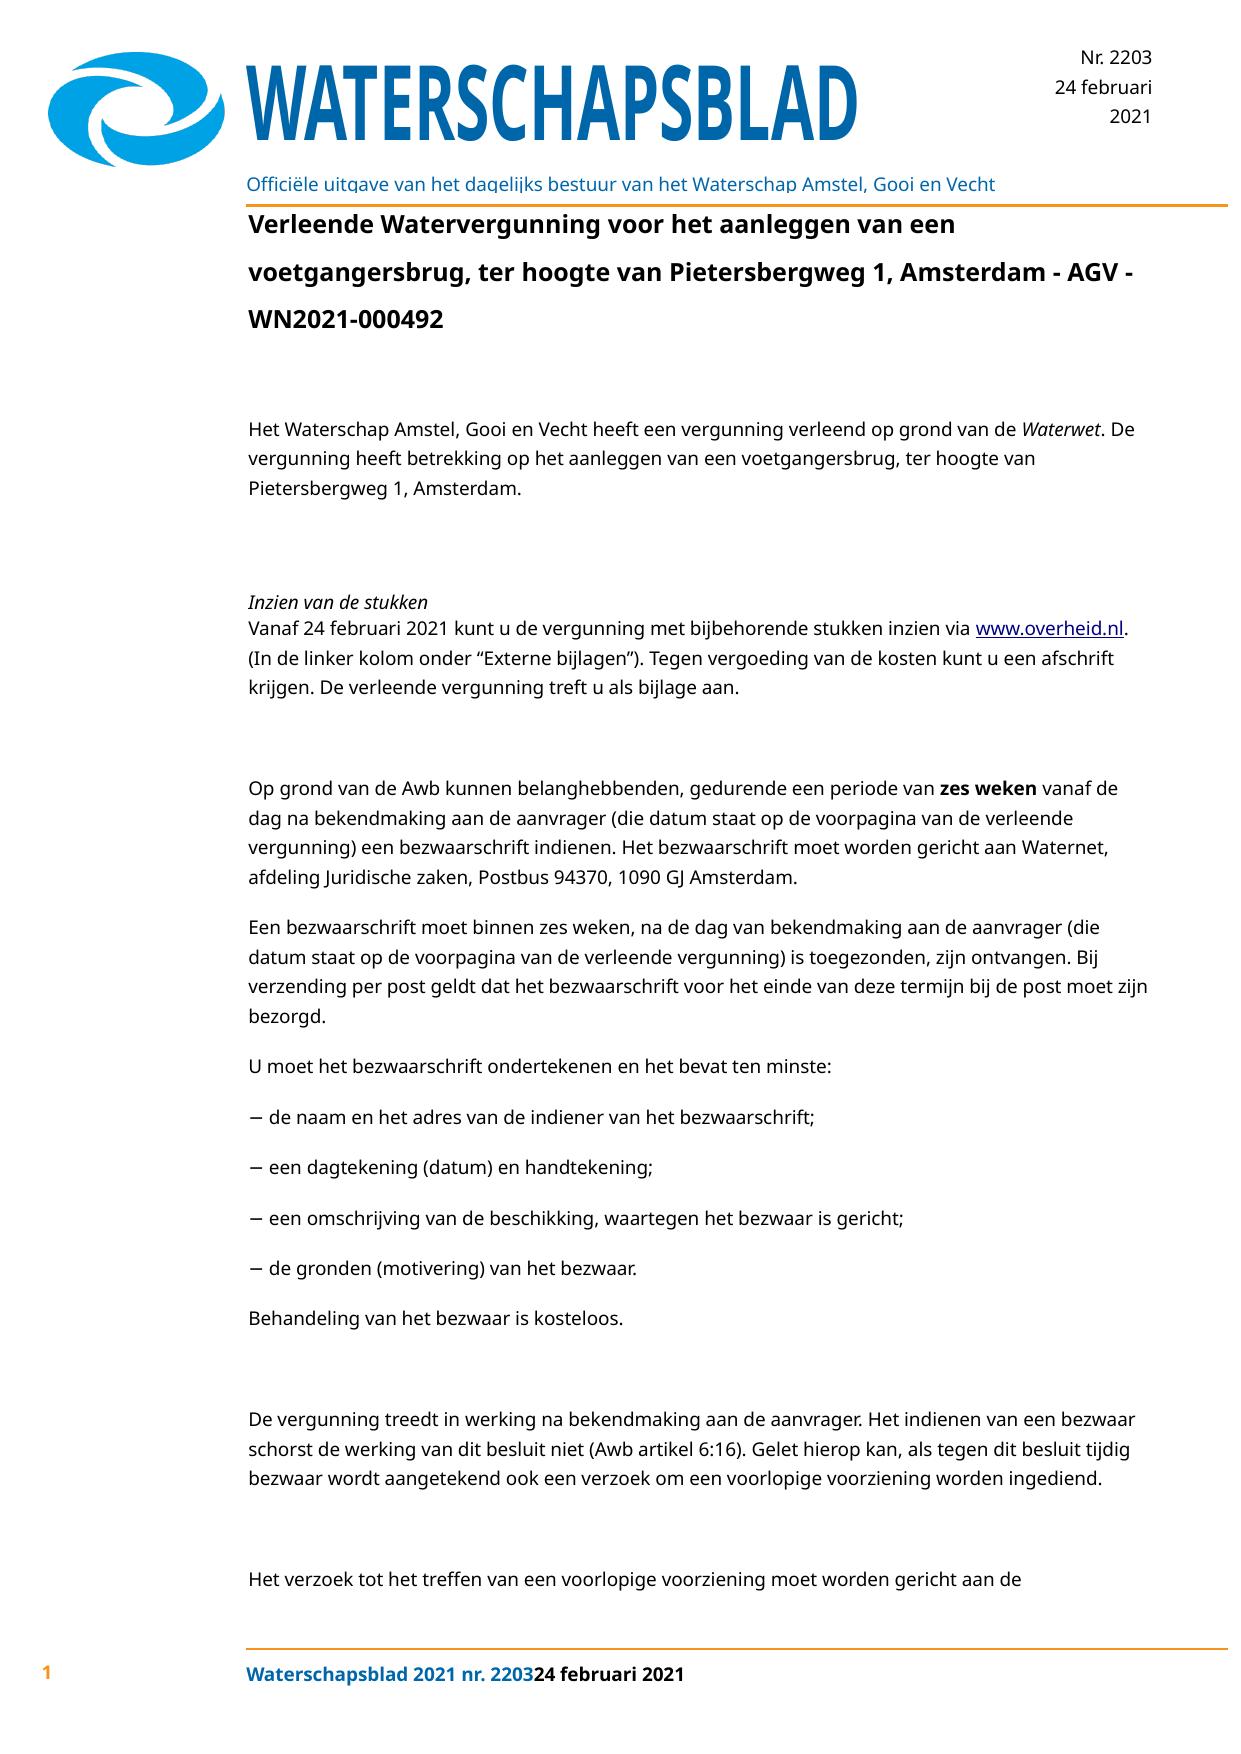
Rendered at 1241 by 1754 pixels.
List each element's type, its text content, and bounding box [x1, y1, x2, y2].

text U moet het bezwaarschrift ondertekenen en het bevat ten minste: [248, 1053, 1152, 1079]
text − een dagtekening (datum) en handtekening; [248, 1154, 1152, 1180]
text Op grond van de Awb kunnen belanghebbenden, gedurende een periode van zes weken vanaf de dag na bekendmaking aan de aanvrager (die datum staat op de voorpagina van de verleende vergunning) een bezwaarschrift indienen. Het bezwaarschrift moet worden gericht aan Waternet, afdeling Juridische zaken, Postbus 94370, 1090 GJ Amsterdam. [248, 775, 1152, 890]
text Vanaf 24 februari 2021 kunt u de vergunning met bijbehorende stukken inzien via www.overheid.nl. (In de linker kolom onder “Externe bijlagen”). Tegen vergoeding van de kosten kunt u een afschrift krijgen. De verleende vergunning treft u als bijlage aan. [248, 615, 1152, 700]
text De vergunning treedt in werking na bekendmaking aan de aanvrager. Het indienen van een bezwaar schorst de werking van dit besluit niet (Awb artikel 6:16). Gelet hierop kan, als tegen dit besluit tijdig bezwaar wordt aangetekend ook een verzoek om een voorlopige voorziening worden ingediend. [248, 1406, 1152, 1491]
text − de naam en het adres van de indiener van het bezwaarschrift; [248, 1104, 1152, 1130]
text − de gronden (motivering) van het bezwaar. [248, 1255, 1152, 1281]
text Het verzoek tot het treffen van een voorlopige voorziening moet worden gericht aan de [248, 1566, 1152, 1592]
text Een bezwaarschrift moet binnen zes weken, na de dag van bekendmaking aan de aanvrager (die datum staat op de voorpagina van de verleende vergunning) is toegezonden, zijn ontvangen. Bij verzending per post geldt dat het bezwaarschrift voor het einde van deze termijn bij de post moet zijn bezorgd. [248, 914, 1152, 1029]
text Behandeling van het bezwaar is kosteloos. [248, 1306, 1152, 1331]
text Verleende Watervergunning voor het aanleggen van een voetgangersbrug, ter hoogte van Pietersbergweg 1, Amsterdam - AGV - WN2021-000492 [248, 207, 1152, 336]
picture [41, 47, 231, 172]
text Inzien van de stukken [248, 589, 1152, 615]
text Het Waterschap Amstel, Gooi en Vecht heeft een vergunning verleend op grond van de Waterwet. De vergunning heeft betrekking op het aanleggen van een voetgangersbrug, ter hoogte van Pietersbergweg 1, Amsterdam. [248, 416, 1152, 501]
text − een omschrijving van de beschikking, waartegen het bezwaar is gericht; [248, 1205, 1152, 1231]
